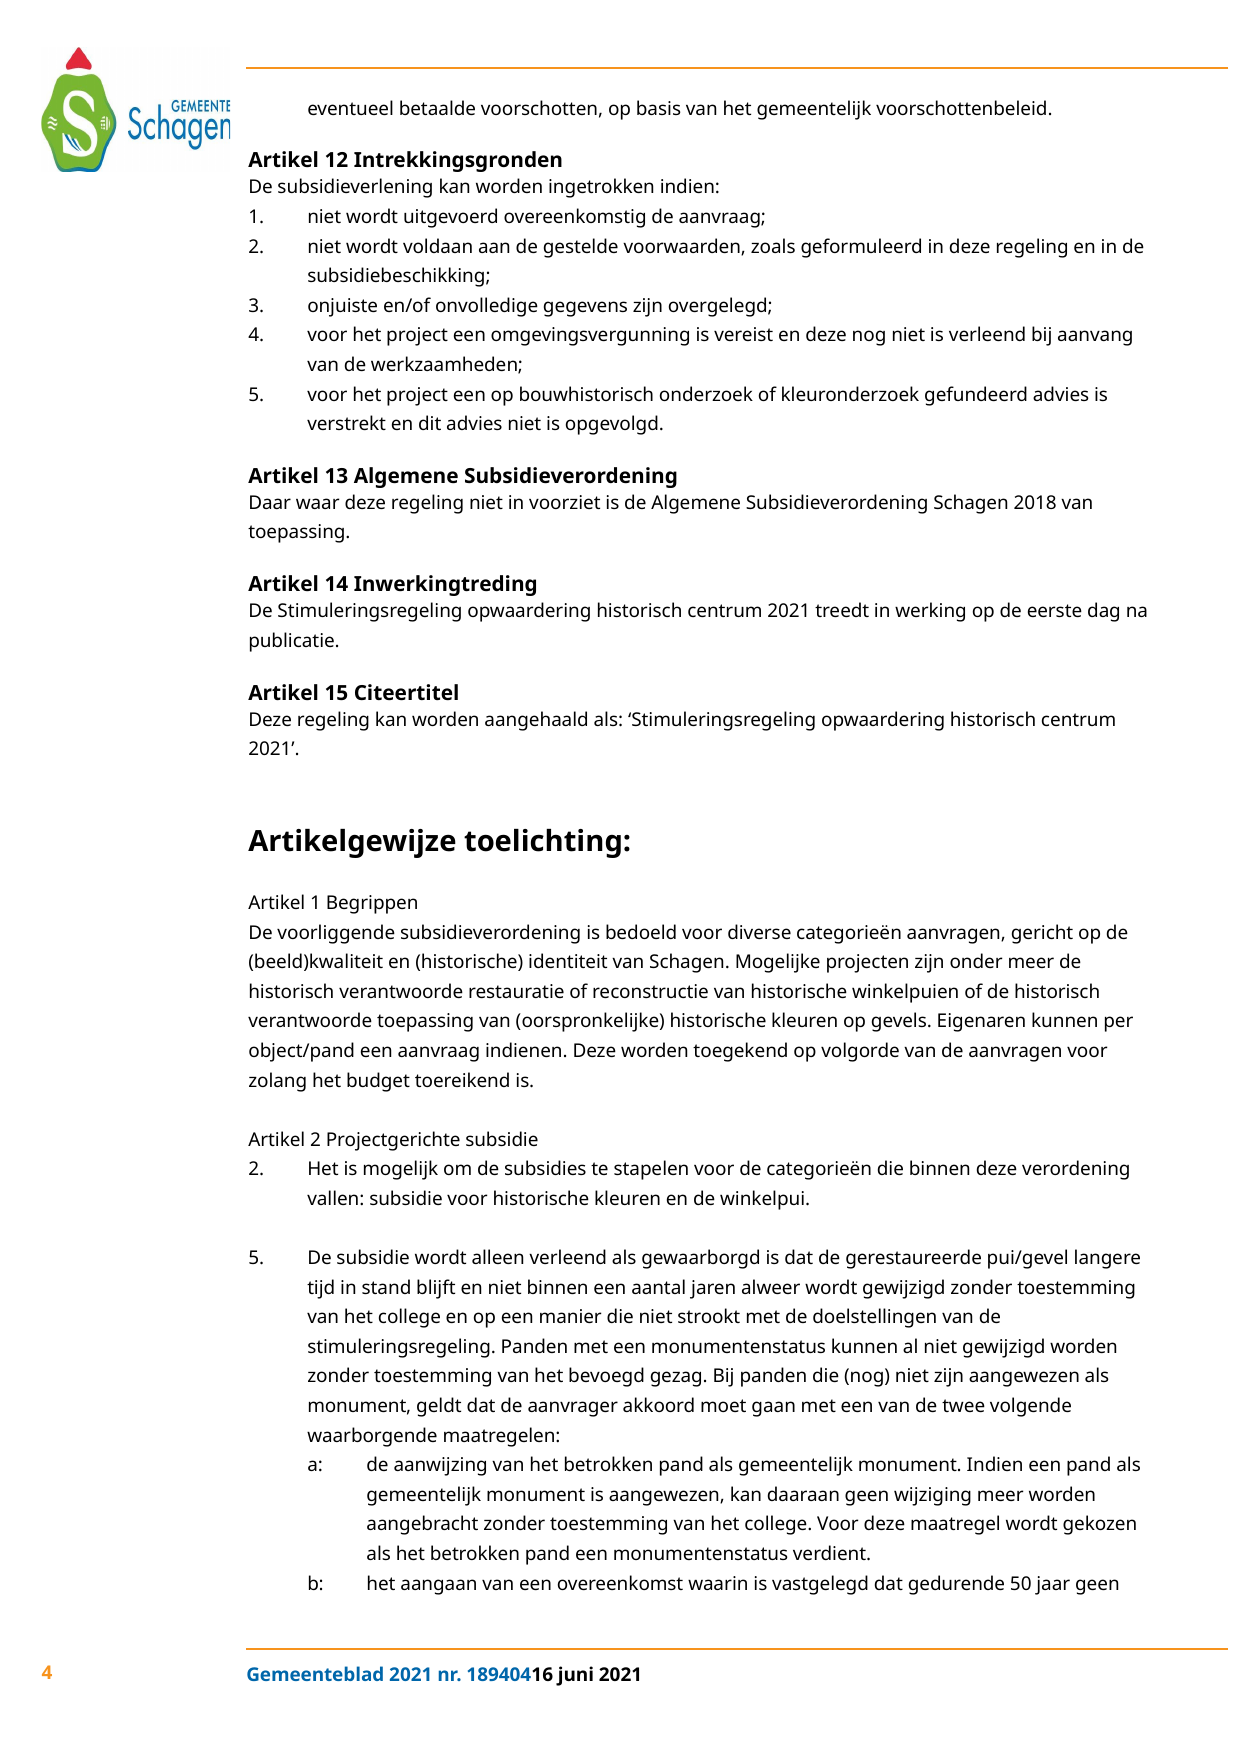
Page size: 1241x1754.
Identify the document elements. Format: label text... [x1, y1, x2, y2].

text De voorliggende subsidieverordening is bedoeld voor diverse categorieën aanvragen, gericht op de (beeld)kwaliteit en (historische) identiteit van Schagen. Mogelijke projecten zijn onder meer de historisch verantwoorde restauratie of reconstructie van historische winkelpuien of de historisch verantwoorde toepassing van (oorspronkelijke) historische kleuren op gevels. Eigenaren kunnen per object/pand een aanvraag indienen. Deze worden toegekend op volgorde van de aanvragen voor zolang het budget toereikend is. [248, 919, 1152, 1093]
list het aangaan van een overeenkomst waarin is vastgelegd dat gedurende 50 jaar geen [307, 1570, 1152, 1596]
text Deze regeling kan worden aangehaald als: ‘Stimuleringsregeling opwaardering historisch centrum [248, 706, 1152, 732]
list de aanwijzing van het betrokken pand als gemeentelijk monument. Indien een pand als gemeentelijk monument is aangewezen, kan daaraan geen wijziging meer worden aangebracht zonder toestemming van het college. Voor deze maatregel wordt gekozen als het betrokken pand een monumentenstatus verdient. [307, 1451, 1152, 1566]
list niet wordt uitgevoerd overeenkomstig de aanvraag; [248, 203, 1152, 229]
list onjuiste en/of onvolledige gegevens zijn overgelegd; [248, 292, 1152, 318]
text Artikel 12 Intrekkingsgronden [248, 145, 1152, 174]
list voor het project een op bouwhistorisch onderzoek of kleuronderzoek gefundeerd advies is verstrekt en dit advies niet is opgevolgd. [248, 381, 1152, 436]
text De Stimuleringsregeling opwaardering historisch centrum 2021 treedt in werking op de eerste dag na publicatie. [248, 598, 1152, 653]
list Het is mogelijk om de subsidies te stapelen voor de categorieën die binnen deze verordening vallen: subsidie voor historische kleuren en de winkelpui. [248, 1156, 1152, 1211]
text Artikelgewijze toelichting: [248, 821, 1152, 860]
list eventueel betaalde voorschotten, op basis van het gemeentelijk voorschottenbeleid. [248, 95, 1152, 121]
text Artikel 14 Inwerkingtreding [248, 569, 1152, 598]
text Daar waar deze regeling niet in voorziet is de Algemene Subsidieverordening Schagen 2018 van toepassing. [248, 489, 1152, 544]
picture [41, 47, 231, 172]
text Artikel 1 Begrippen [248, 889, 1152, 915]
list De subsidie wordt alleen verleend als gewaarborgd is dat de gerestaureerde pui/gevel langere tijd in stand blijft en niet binnen een aantal jaren alweer wordt gewijzigd zonder toestemming van het college en op een manier die niet strookt met de doelstellingen van de stimuleringsregeling. Panden met een monumentenstatus kunnen al niet gewijzigd worden zonder toestemming van het bevoegd gezag. Bij panden die (nog) niet zijn aangewezen als monument, geldt dat de aanvrager akkoord moet gaan met een van de twee volgende waarborgende maatregelen: [248, 1244, 1152, 1448]
text Artikel 15 Citeertitel [248, 678, 1152, 706]
list voor het project een omgevingsvergunning is vereist en deze nog niet is verleend bij aanvang van de werkzaamheden; [248, 322, 1152, 377]
text Artikel 13 Algemene Subsidieverordening [248, 461, 1152, 489]
list niet wordt voldaan aan de gestelde voorwaarden, zoals geformuleerd in deze regeling en in de subsidiebeschikking; [248, 233, 1152, 288]
text De subsidieverlening kan worden ingetrokken indien: [248, 174, 1152, 199]
text Artikel 2 Projectgerichte subsidie [248, 1126, 1152, 1152]
text 2021’. [248, 736, 1152, 761]
